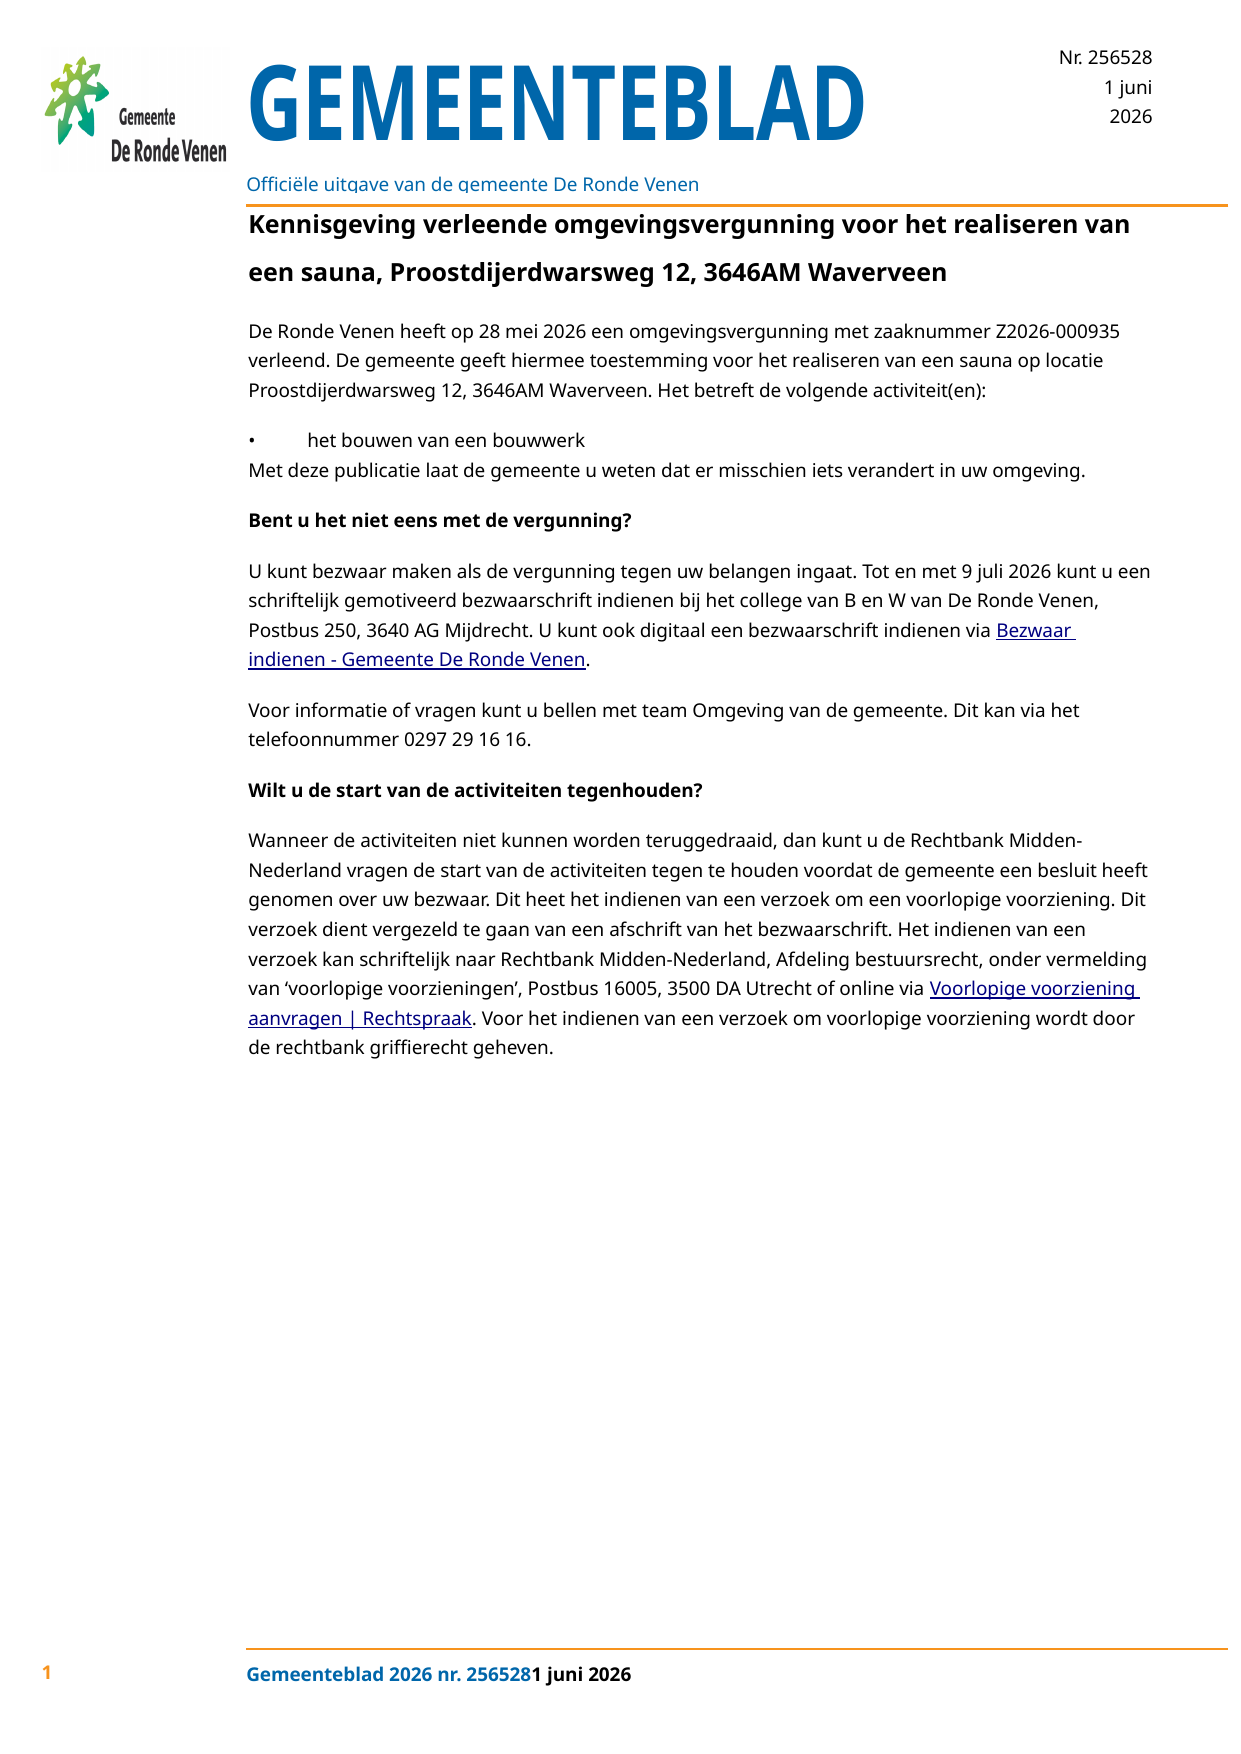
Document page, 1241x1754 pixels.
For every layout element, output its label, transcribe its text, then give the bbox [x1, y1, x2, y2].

text Met deze publicatie laat de gemeente u weten dat er misschien iets verandert in uw omgeving. [248, 457, 1152, 483]
text De Ronde Venen heeft op 28 mei 2026 een omgevingsvergunning met zaaknummer Z2026-000935 verleend. De gemeente geeft hiermee toestemming voor het realiseren van een sauna op locatie Proostdijerdwarsweg 12, 3646AM Waverveen. Het betreft de volgende activiteit(en): [248, 318, 1152, 403]
text Voor informatie of vragen kunt u bellen met team Omgeving van de gemeente. Dit kan via het telefoonnummer 0297 29 16 16. [248, 697, 1152, 752]
text Kennisgeving verleende omgevingsvergunning voor het realiseren van een sauna, Proostdijerdwarsweg 12, 3646AM Waverveen [248, 207, 1152, 288]
list het bouwen van een bouwwerk [248, 427, 1152, 453]
text Wanneer de activiteiten niet kunnen worden teruggedraaid, dan kunt u de Rechtbank Midden-Nederland vragen de start van de activiteiten tegen te houden voordat de gemeente een besluit heeft genomen over uw bezwaar. Dit heet het indienen van een verzoek om een voorlopige voorziening. Dit verzoek dient vergezeld te gaan van een afschrift van het bezwaarschrift. Het indienen van een verzoek kan schriftelijk naar Rechtbank Midden-Nederland, Afdeling bestuursrecht, onder vermelding van ‘voorlopige voorzieningen’, Postbus 16005, 3500 DA Utrecht of online via Voorlopige voorziening aanvragen | Rechtspraak. Voor het indienen van een verzoek om voorlopige voorziening wordt door de rechtbank griffierecht geheven. [248, 827, 1152, 1060]
text Bent u het niet eens met de vergunning? [248, 507, 1152, 533]
picture [41, 47, 231, 172]
text Wilt u de start van de activiteiten tegenhouden? [248, 777, 1152, 803]
text U kunt bezwaar maken als de vergunning tegen uw belangen ingaat. Tot en met 9 juli 2026 kunt u een schriftelijk gemotiveerd bezwaarschrift indienen bij het college van B en W van De Ronde Venen, Postbus 250, 3640 AG Mijdrecht. U kunt ook digitaal een bezwaarschrift indienen via Bezwaar indienen - Gemeente De Ronde Venen. [248, 558, 1152, 672]
